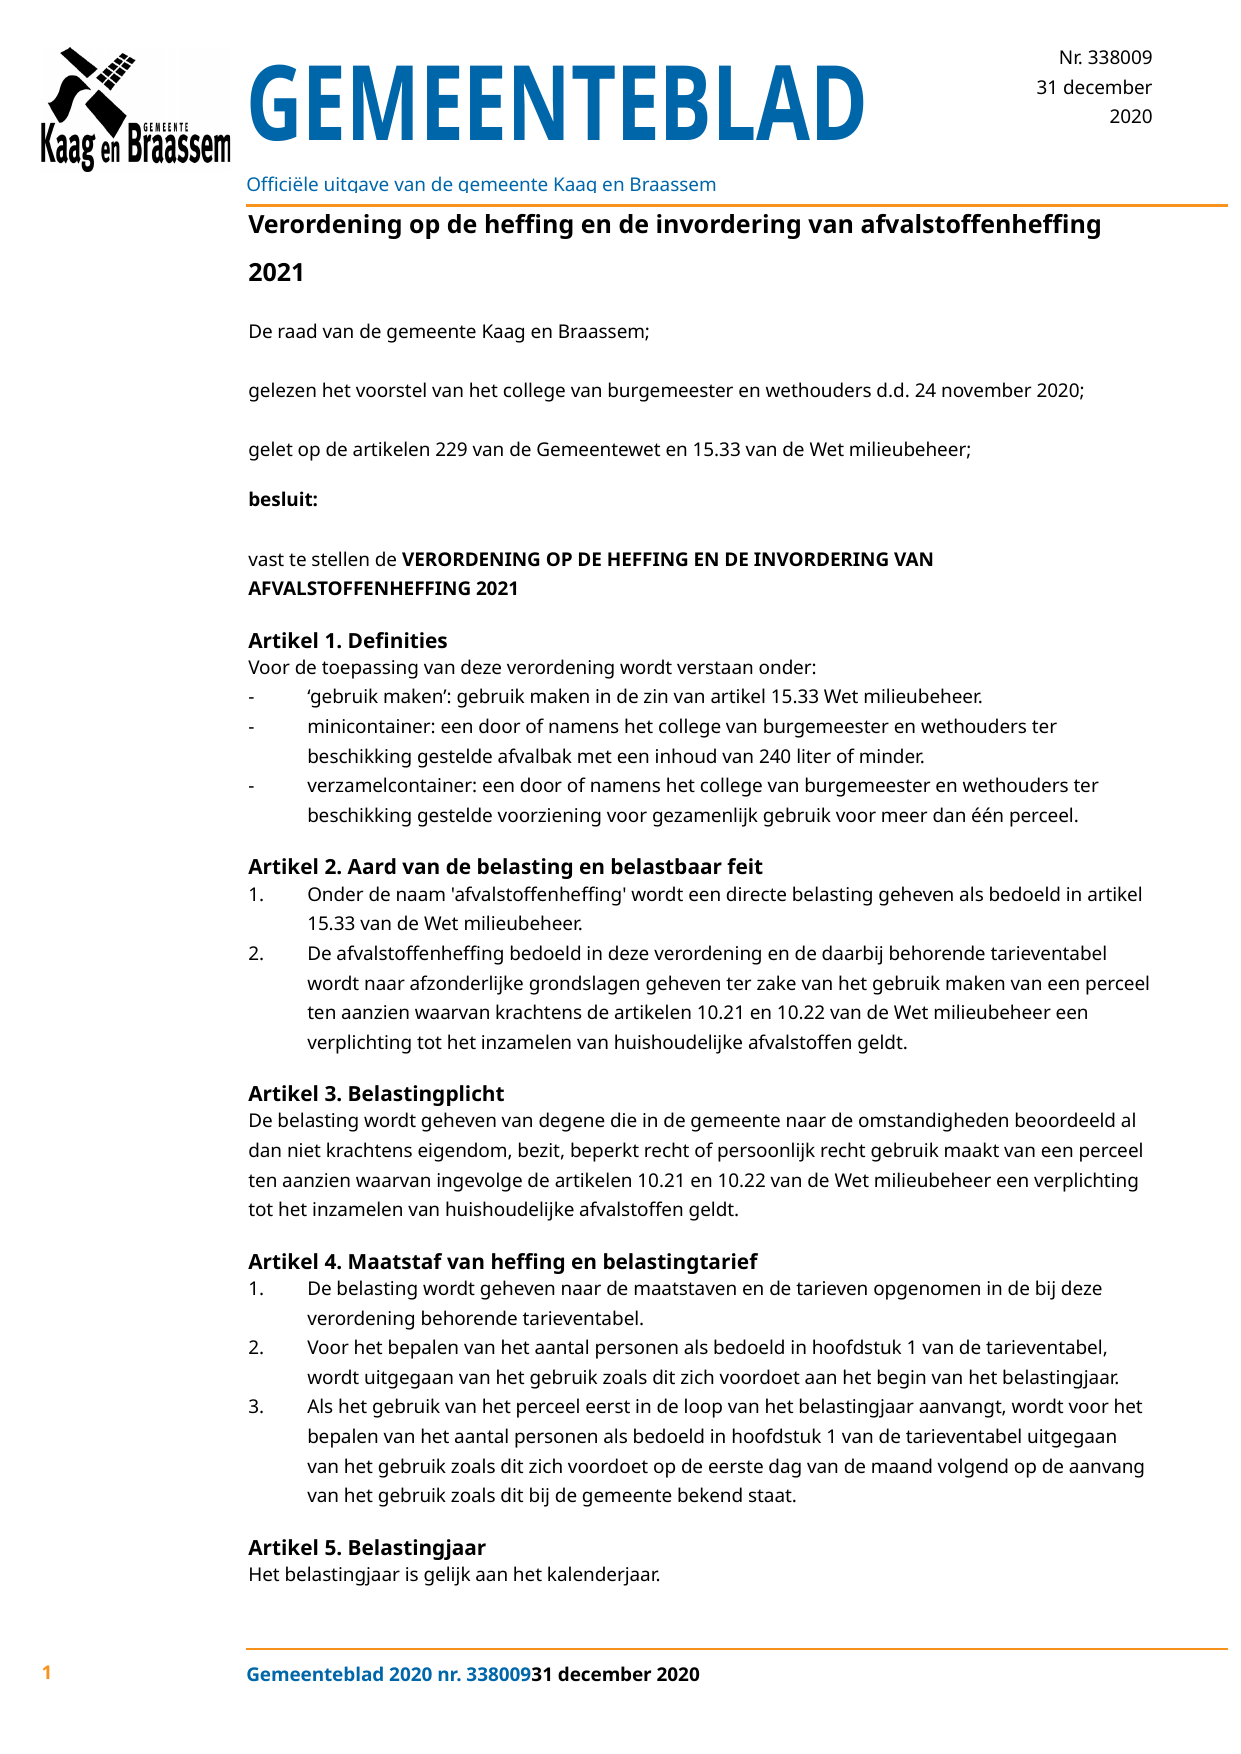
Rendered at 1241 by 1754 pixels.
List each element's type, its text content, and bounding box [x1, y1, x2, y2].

text Artikel 5. Belastingjaar [248, 1533, 1152, 1561]
text De raad van de gemeente Kaag en Braassem; [248, 318, 1152, 344]
text Artikel 1. Definities [248, 626, 1152, 654]
text besluit: [248, 487, 1152, 512]
list De belasting wordt geheven naar de maatstaven en de tarieven opgenomen in de bij deze verordening behorende tarieventabel. [248, 1275, 1152, 1331]
list De afvalstoffenheffing bedoeld in deze verordening en de daarbij behorende tarieventabel wordt naar afzonderlijke grondslagen geheven ter zake van het gebruik maken van een perceel ten aanzien waarvan krachtens de artikelen 10.21 en 10.22 van de Wet milieubeheer een verplichting tot het inzamelen van huishoudelijke afvalstoffen geldt. [248, 940, 1152, 1054]
text vast te stellen de VERORDENING OP DE HEFFING EN DE INVORDERING VAN AFVALSTOFFENHEFFING 2021 [248, 546, 1152, 601]
text Artikel 3. Belastingplicht [248, 1079, 1152, 1108]
list Voor het bepalen van het aantal personen als bedoeld in hoofdstuk 1 van de tarieventabel, wordt uitgegaan van het gebruik zoals dit zich voordoet aan het begin van het belastingjaar. [248, 1334, 1152, 1390]
text gelezen het voorstel van het college van burgemeester en wethouders d.d. 24 november 2020; [248, 377, 1152, 403]
text De belasting wordt geheven van degene die in de gemeente naar de omstandigheden beoordeeld al dan niet krachtens eigendom, bezit, beperkt recht of persoonlijk recht gebruik maakt van een perceel ten aanzien waarvan ingevolge de artikelen 10.21 en 10.22 van de Wet milieubeheer een verplichting tot het inzamelen van huishoudelijke afvalstoffen geldt. [248, 1108, 1152, 1222]
list verzamelcontainer: een door of namens het college van burgemeester en wethouders ter beschikking gestelde voorziening voor gezamenlijk gebruik voor meer dan één perceel. [248, 772, 1152, 828]
text Het belastingjaar is gelijk aan het kalenderjaar. [248, 1561, 1152, 1587]
text Artikel 4. Maatstaf van heffing en belastingtarief [248, 1247, 1152, 1275]
list Als het gebruik van het perceel eerst in de loop van het belastingjaar aanvangt, wordt voor het bepalen van het aantal personen als bedoeld in hoofdstuk 1 van de tarieventabel uitgegaan van het gebruik zoals dit zich voordoet op de eerste dag van de maand volgend op de aanvang van het gebruik zoals dit bij de gemeente bekend staat. [248, 1394, 1152, 1508]
text Voor de toepassing van deze verordening wordt verstaan onder: [248, 654, 1152, 680]
picture [41, 47, 231, 172]
text Verordening op de heffing en de invordering van afvalstoffenheffing 2021 [248, 207, 1152, 288]
list ‘gebruik maken’: gebruik maken in de zin van artikel 15.33 Wet milieubeheer. [248, 684, 1152, 709]
text gelet op de artikelen 229 van de Gemeentewet en 15.33 van de Wet milieubeheer; [248, 436, 1152, 462]
text Artikel 2. Aard van de belasting en belastbaar feit [248, 852, 1152, 881]
list minicontainer: een door of namens het college van burgemeester en wethouders ter beschikking gestelde afvalbak met een inhoud van 240 liter of minder. [248, 713, 1152, 769]
list Onder de naam 'afvalstoffenheffing' wordt een directe belasting geheven als bedoeld in artikel 15.33 van de Wet milieubeheer. [248, 881, 1152, 936]
